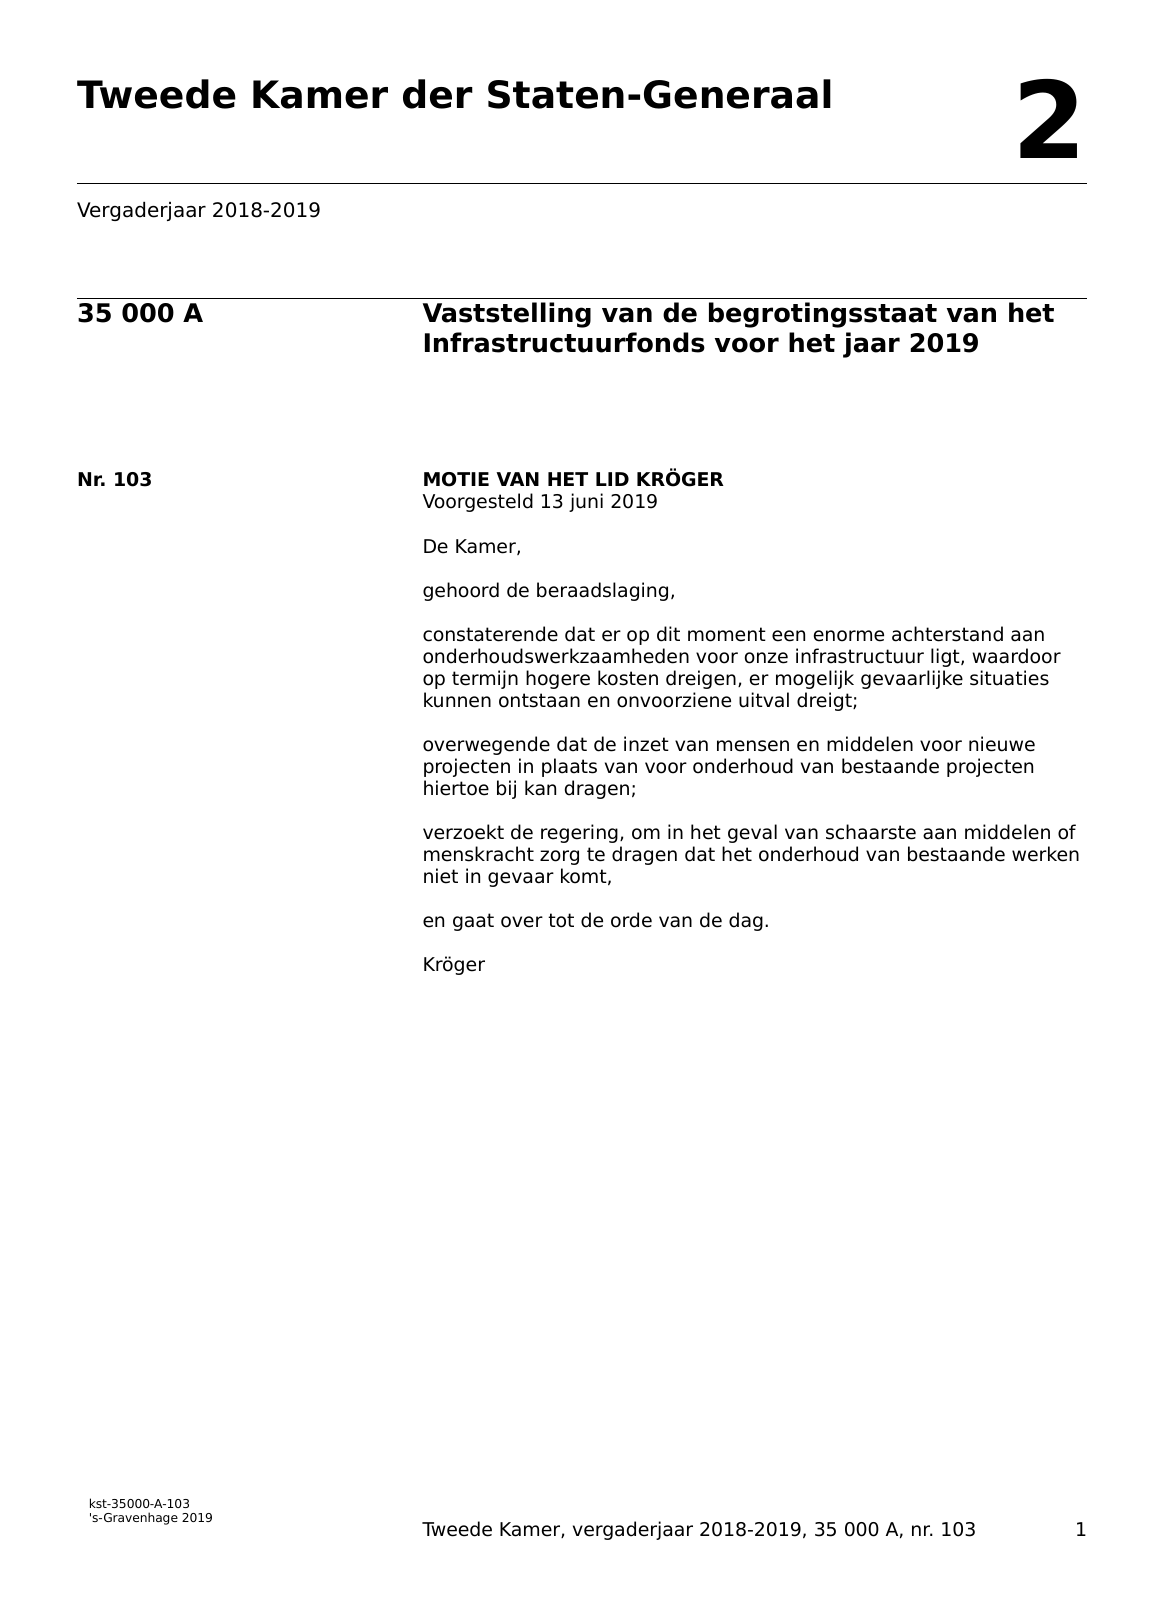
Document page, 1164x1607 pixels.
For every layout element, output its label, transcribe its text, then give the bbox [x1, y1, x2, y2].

text verzoekt de regering, om in het geval van schaarste aan middelen of menskracht zorg te dragen dat het onderhoud van bestaande werken niet in gevaar komt, [422, 822, 1087, 888]
subtitle Nr. 103 MOTIE VAN HET LID KRÖGER [77, 469, 1087, 491]
text en gaat over tot de orde van de dag. [422, 910, 1087, 932]
text Voorgesteld 13 juni 2019 [422, 491, 1087, 513]
text kst-35000-A-103 [88, 1497, 323, 1511]
text De Kamer, [422, 536, 1087, 557]
text gehoord de beraadslaging, [422, 580, 1087, 602]
text 's-Gravenhage 2019 [88, 1511, 323, 1525]
text Kröger [422, 954, 1087, 976]
subtitle 35 000 A Vaststelling van de begrotingsstaat van het Infrastructuurfonds voor het jaar 2019 [77, 299, 1087, 358]
text constaterende dat er op dit moment een enorme achterstand aan onderhoudswerkzaamheden voor onze infrastructuur ligt, waardoor op termijn hogere kosten dreigen, er mogelijk gevaarlijke situaties kunnen ontstaan en onvoorziene uitval dreigt; [422, 624, 1087, 712]
text overwegende dat de inzet van mensen en middelen voor nieuwe projecten in plaats van voor onderhoud van bestaande projecten hiertoe bij kan dragen; [422, 734, 1087, 800]
table_header Tweede Kamer der Staten-Generaal [77, 59, 886, 183]
table_header 2 [886, 59, 1087, 183]
table_cell Vergaderjaar 2018-2019 [77, 184, 1087, 298]
